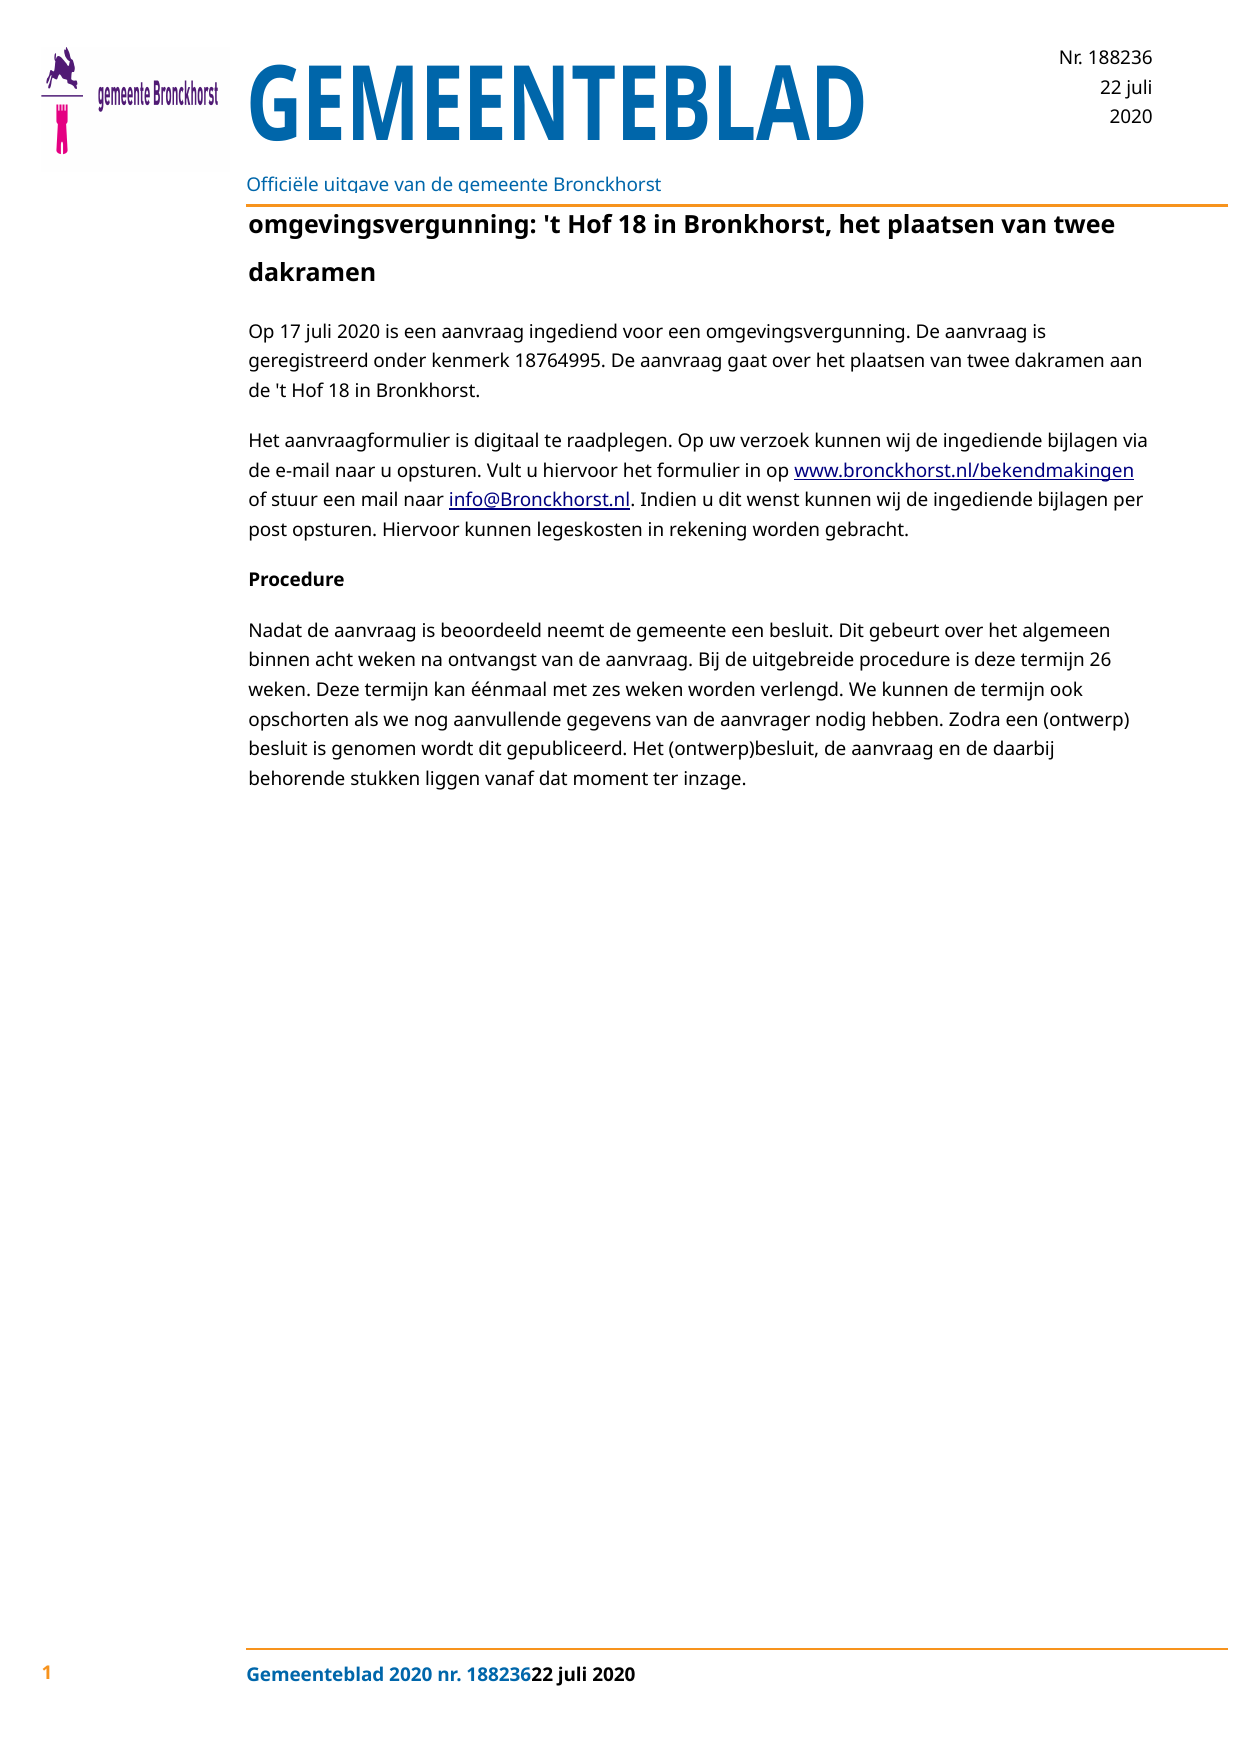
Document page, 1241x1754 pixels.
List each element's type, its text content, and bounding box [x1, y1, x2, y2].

text omgevingsvergunning: 't Hof 18 in Bronkhorst, het plaatsen van twee dakramen [248, 207, 1152, 288]
text Nadat de aanvraag is beoordeeld neemt de gemeente een besluit. Dit gebeurt over het algemeen binnen acht weken na ontvangst van de aanvraag. Bij de uitgebreide procedure is deze termijn 26 weken. Deze termijn kan éénmaal met zes weken worden verlengd. We kunnen de termijn ook opschorten als we nog aanvullende gegevens van de aanvrager nodig hebben. Zodra een (ontwerp) besluit is genomen wordt dit gepubliceerd. Het (ontwerp)besluit, de aanvraag en de daarbij behorende stukken liggen vanaf dat moment ter inzage. [248, 617, 1152, 791]
text Procedure [248, 567, 1152, 592]
picture [41, 47, 231, 172]
text Het aanvraagformulier is digitaal te raadplegen. Op uw verzoek kunnen wij de ingediende bijlagen via de e-mail naar u opsturen. Vult u hiervoor het formulier in op www.bronckhorst.nl/bekendmakingen of stuur een mail naar info@Bronckhorst.nl. Indien u dit wenst kunnen wij de ingediende bijlagen per post opsturen. Hiervoor kunnen legeskosten in rekening worden gebracht. [248, 427, 1152, 542]
text Op 17 juli 2020 is een aanvraag ingediend voor een omgevingsvergunning. De aanvraag is geregistreerd onder kenmerk 18764995. De aanvraag gaat over het plaatsen van twee dakramen aan de 't Hof 18 in Bronkhorst. [248, 318, 1152, 403]
